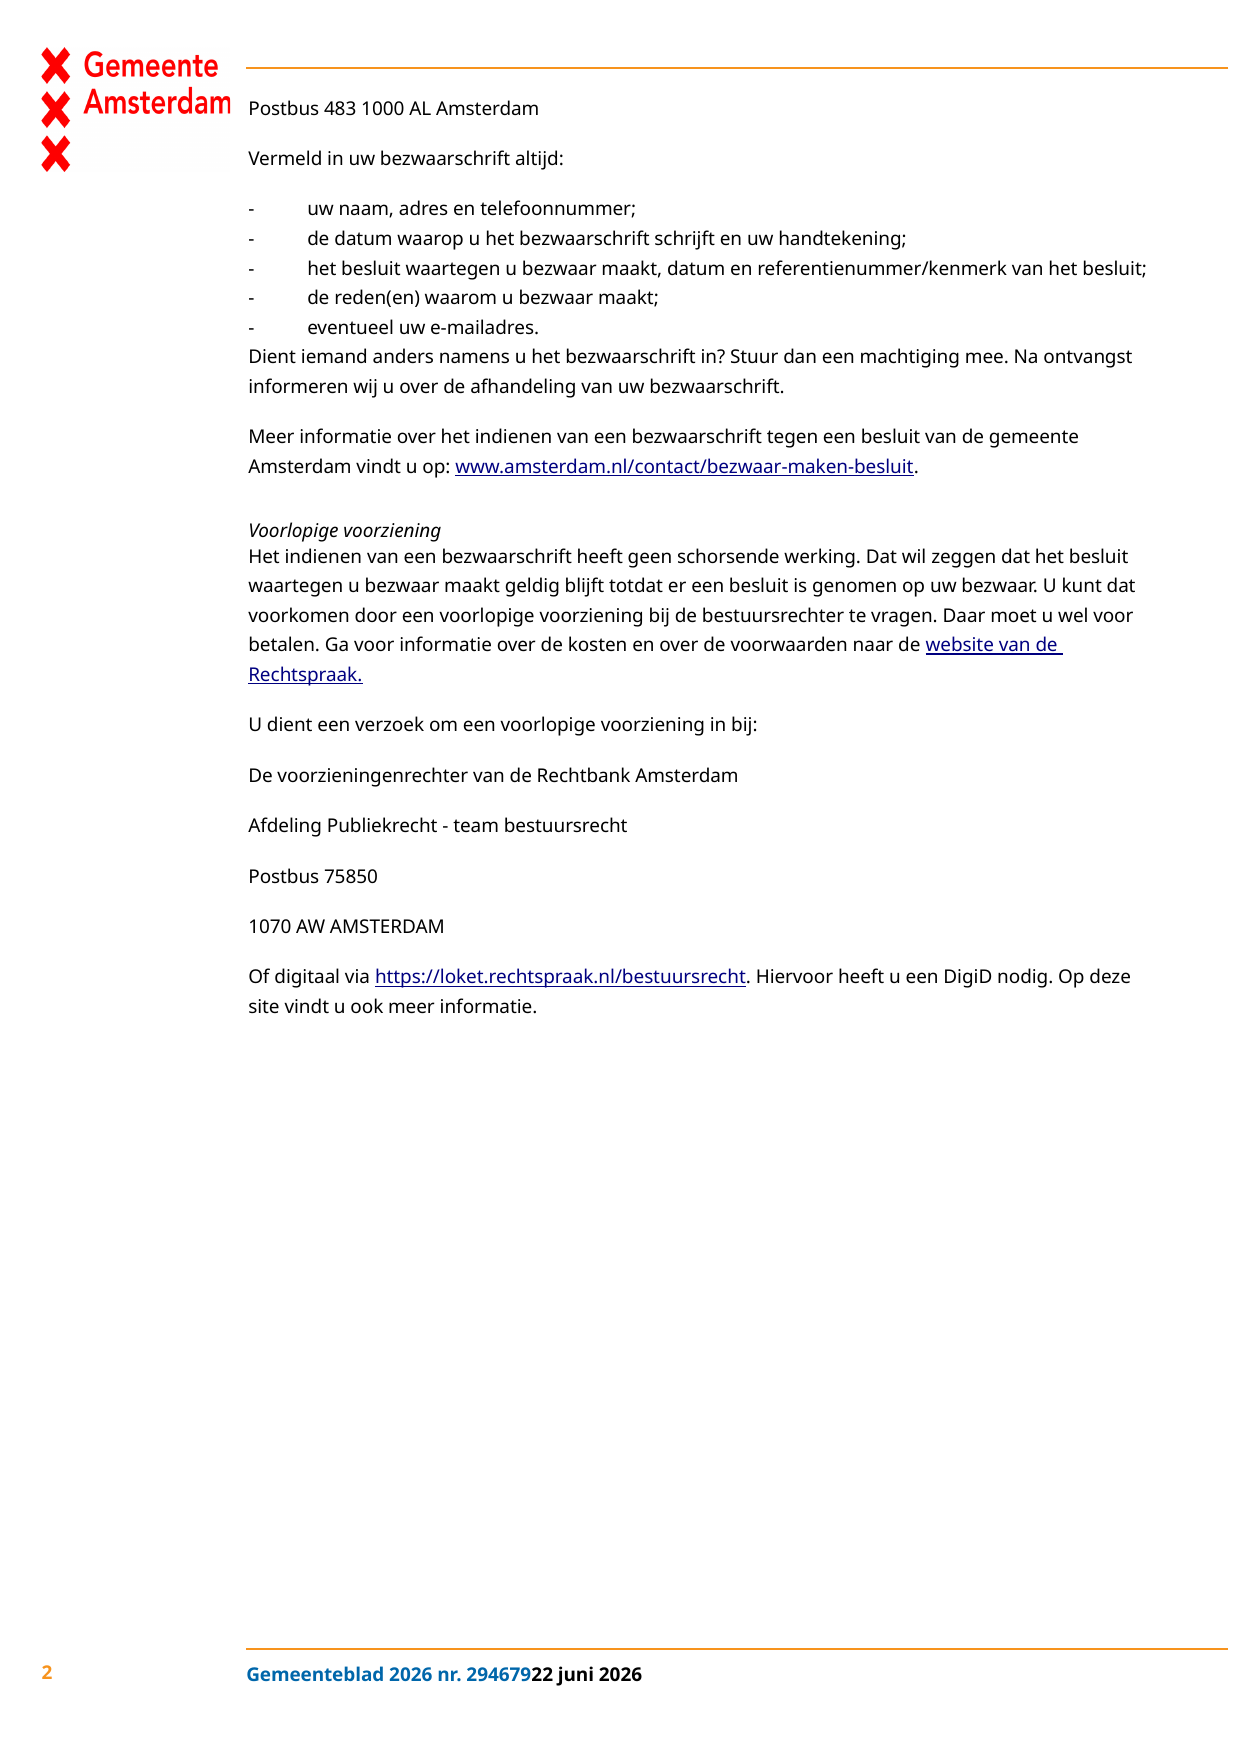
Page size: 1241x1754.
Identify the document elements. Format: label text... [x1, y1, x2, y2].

text De voorzieningenrechter van de Rechtbank Amsterdam [248, 762, 1152, 788]
text Postbus 483 1000 AL Amsterdam [248, 95, 1152, 121]
list eventueel uw e-mailadres. [248, 314, 1152, 340]
list de datum waarop u het bezwaarschrift schrijft en uw handtekening; [248, 225, 1152, 251]
text Meer informatie over het indienen van een bezwaarschrift tegen een besluit van de gemeente Amsterdam vindt u op: www.amsterdam.nl/contact/bezwaar-maken-besluit. [248, 423, 1152, 479]
text 1070 AW AMSTERDAM [248, 913, 1152, 939]
list uw naam, adres en telefoonnummer; [248, 196, 1152, 221]
picture [41, 47, 231, 172]
text Postbus 75850 [248, 863, 1152, 888]
text Vermeld in uw bezwaarschrift altijd: [248, 145, 1152, 171]
list het besluit waartegen u bezwaar maakt, datum en referentienummer/kenmerk van het besluit; [248, 255, 1152, 281]
list de reden(en) waarom u bezwaar maakt; [248, 284, 1152, 310]
text Dient iemand anders namens u het bezwaarschrift in? Stuur dan een machtiging mee. Na ontvangst informeren wij u over de afhandeling van uw bezwaarschrift. [248, 343, 1152, 399]
text Voorlopige voorziening [248, 517, 1152, 543]
text Het indienen van een bezwaarschrift heeft geen schorsende werking. Dat wil zeggen dat het besluit waartegen u bezwaar maakt geldig blijft totdat er een besluit is genomen op uw bezwaar. U kunt dat voorkomen door een voorlopige voorziening bij de bestuursrechter te vragen. Daar moet u wel voor betalen. Ga voor informatie over de kosten en over de voorwaarden naar de website van de Rechtspraak. [248, 543, 1152, 687]
text U dient een verzoek om een voorlopige voorziening in bij: [248, 712, 1152, 737]
text Afdeling Publiekrecht - team bestuursrecht [248, 812, 1152, 838]
text Of digitaal via https://loket.rechtspraak.nl/bestuursrecht. Hiervoor heeft u een DigiD nodig. Op deze site vindt u ook meer informatie. [248, 964, 1152, 1019]
